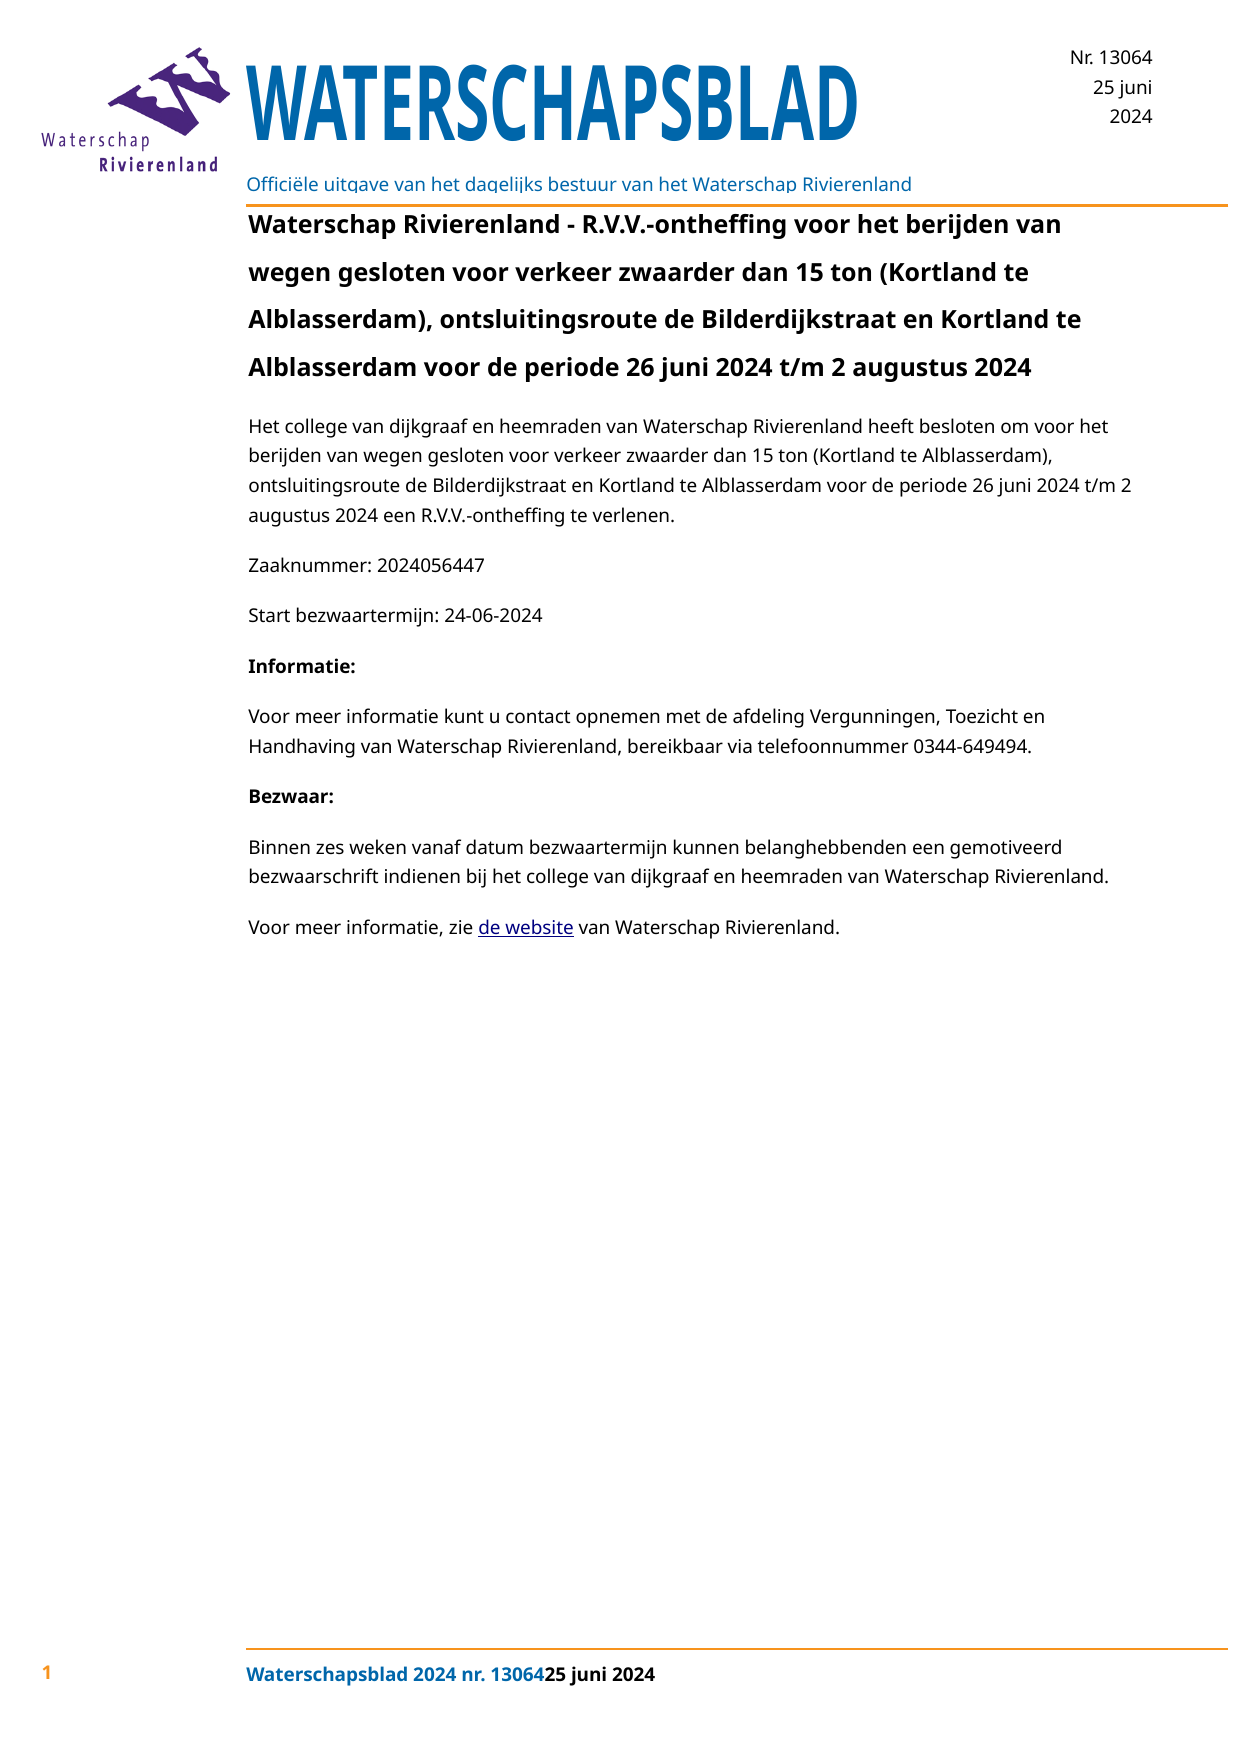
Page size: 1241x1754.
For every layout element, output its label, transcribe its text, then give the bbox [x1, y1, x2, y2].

text Zaaknummer: 2024056447 [248, 552, 1152, 578]
text Start bezwaartermijn: 24-06-2024 [248, 603, 1152, 628]
picture [41, 47, 231, 172]
text Het college van dijkgraaf en heemraden van Waterschap Rivierenland heeft besloten om voor het berijden van wegen gesloten voor verkeer zwaarder dan 15 ton (Kortland te Alblasserdam), ontsluitingsroute de Bilderdijkstraat en Kortland te Alblasserdam voor de periode 26 juni 2024 t/m 2 augustus 2024 een R.V.V.-ontheffing te verlenen. [248, 413, 1152, 528]
text Binnen zes weken vanaf datum bezwaartermijn kunnen belanghebbenden een gemotiveerd bezwaarschrift indienen bij het college van dijkgraaf en heemraden van Waterschap Rivierenland. [248, 834, 1152, 889]
text Informatie: [248, 653, 1152, 679]
text Voor meer informatie, zie de website van Waterschap Rivierenland. [248, 914, 1152, 940]
text Waterschap Rivierenland - R.V.V.-ontheffing voor het berijden van wegen gesloten voor verkeer zwaarder dan 15 ton (Kortland te Alblasserdam), ontsluitingsroute de Bilderdijkstraat en Kortland te Alblasserdam voor de periode 26 juni 2024 t/m 2 augustus 2024 [248, 207, 1152, 384]
text Voor meer informatie kunt u contact opnemen met de afdeling Vergunningen, Toezicht en Handhaving van Waterschap Rivierenland, bereikbaar via telefoonnummer 0344-649494. [248, 703, 1152, 759]
text Bezwaar: [248, 783, 1152, 809]
